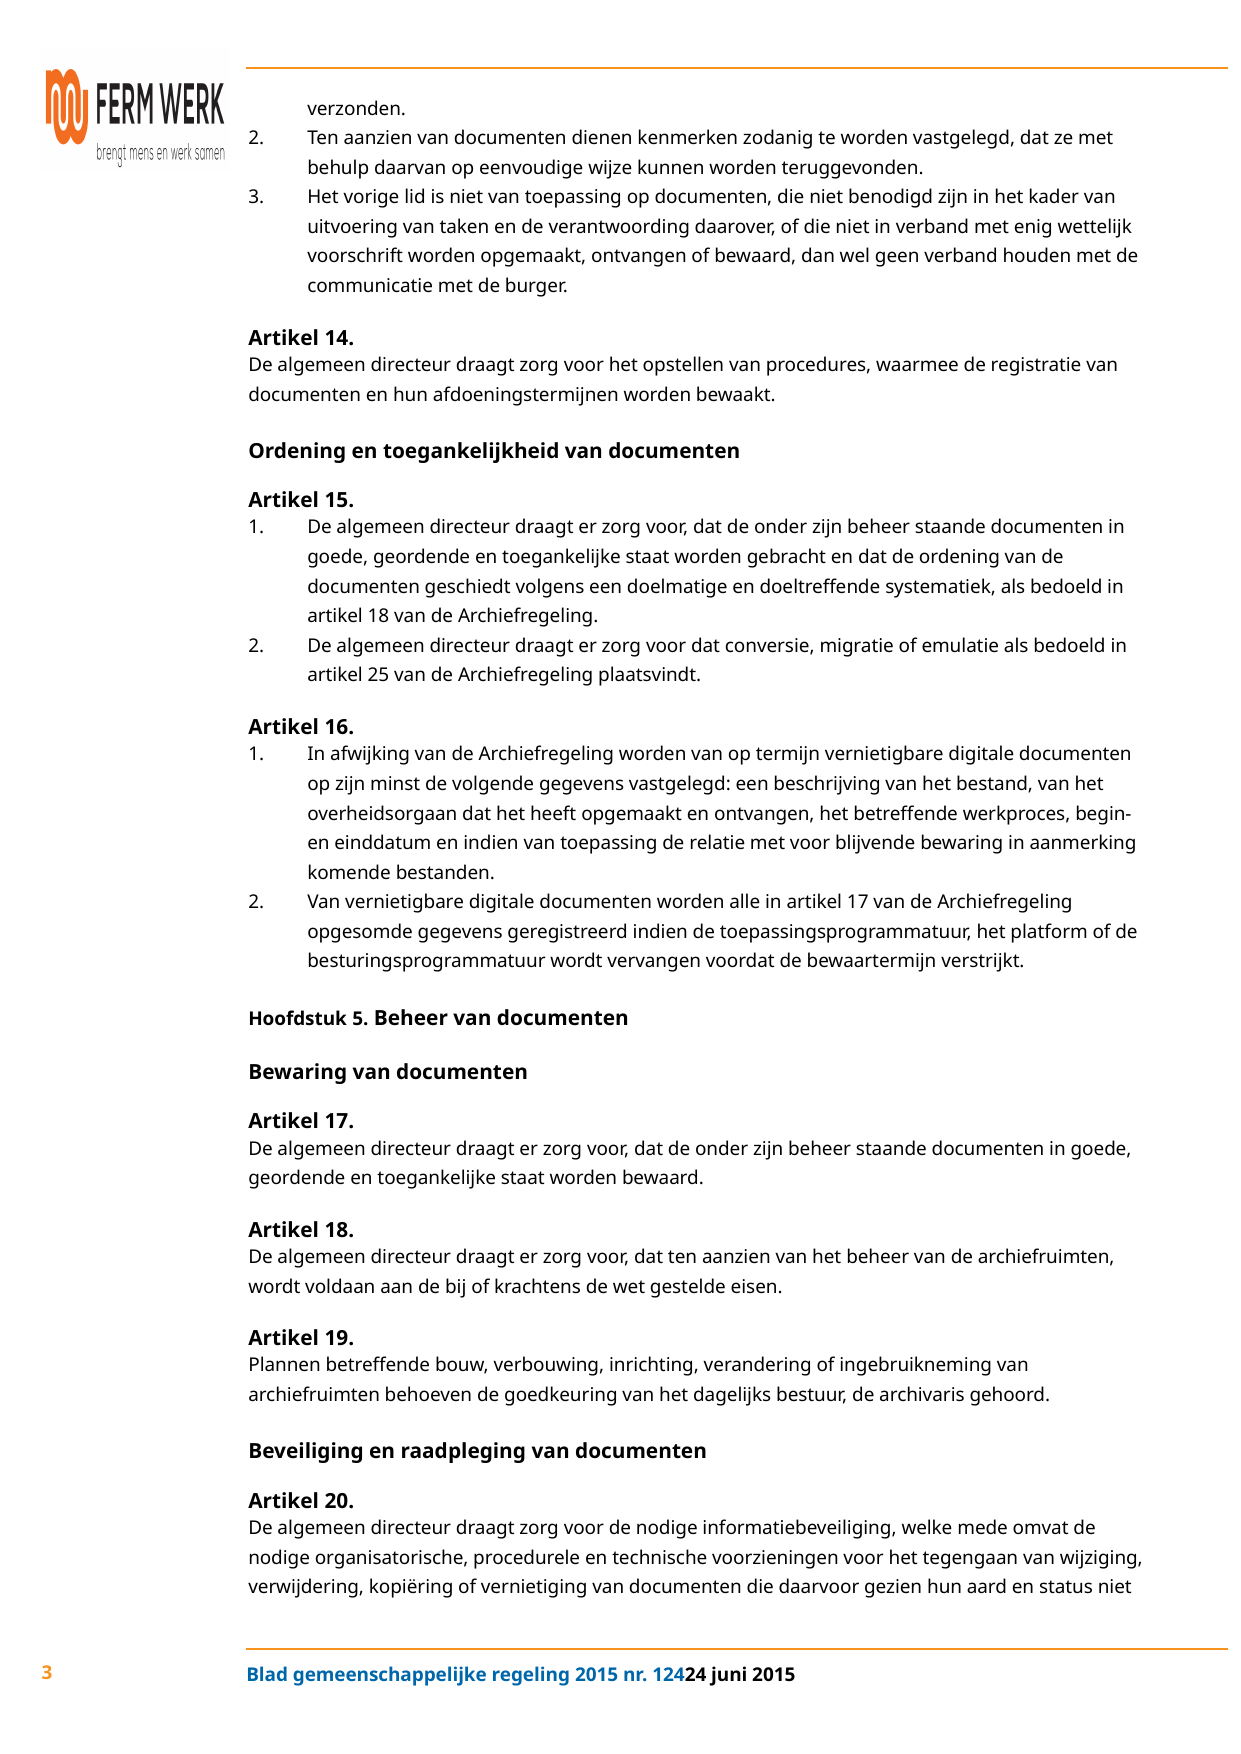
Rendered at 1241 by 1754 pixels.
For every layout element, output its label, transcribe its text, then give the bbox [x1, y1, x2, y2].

list Van vernietigbare digitale documenten worden alle in artikel 17 van de Archiefregeling opgesomde gegevens geregistreerd indien de toepassingsprogrammatuur, het platform of de besturingsprogrammatuur wordt vervangen voordat de bewaartermijn verstrijkt. [248, 888, 1152, 973]
list In afwijking van de Archiefregeling worden van op termijn vernietigbare digitale documenten op zijn minst de volgende gegevens vastgelegd: een beschrijving van het bestand, van het overheidsorgaan dat het heeft opgemaakt en ontvangen, het betreffende werkproces, begin- en einddatum en indien van toepassing de relatie met voor blijvende bewaring in aanmerking komende bestanden. [248, 741, 1152, 884]
picture [41, 47, 231, 172]
list De algemeen directeur draagt er zorg voor, dat de onder zijn beheer staande documenten in goede, geordende en toegankelijke staat worden gebracht en dat de ordening van de documenten geschiedt volgens een doelmatige en doeltreffende systematiek, als bedoeld in artikel 18 van de Archiefregeling. [248, 514, 1152, 628]
text Beveiliging en raadpleging van documenten [248, 1437, 1152, 1465]
text De algemeen directeur draagt er zorg voor, dat ten aanzien van het beheer van de archiefruimten, wordt voldaan aan de bij of krachtens de wet gestelde eisen. [248, 1243, 1152, 1298]
text De algemeen directeur draagt er zorg voor, dat de onder zijn beheer staande documenten in goede, geordende en toegankelijke staat worden bewaard. [248, 1135, 1152, 1190]
text Artikel 15. [248, 485, 1152, 514]
list Ten aanzien van documenten dienen kenmerken zodanig te worden vastgelegd, dat ze met behulp daarvan op eenvoudige wijze kunnen worden teruggevonden. [248, 124, 1152, 180]
text De algemeen directeur draagt zorg voor het opstellen van procedures, waarmee de registratie van documenten en hun afdoeningstermijnen worden bewaakt. [248, 351, 1152, 406]
text Hoofdstuk 5. Beheer van documenten [248, 1003, 1152, 1031]
text Artikel 19. [248, 1323, 1152, 1352]
list De algemeen directeur draagt er zorg voor dat conversie, migratie of emulatie als bedoeld in artikel 25 van de Archiefregeling plaatsvindt. [248, 632, 1152, 687]
list Het vorige lid is niet van toepassing op documenten, die niet benodigd zijn in het kader van uitvoering van taken en de verantwoording daarover, of die niet in verband met enig wettelijk voorschrift worden opgemaakt, ontvangen of bewaard, dan wel geen verband houden met de communicatie met de burger. [248, 183, 1152, 298]
text Artikel 14. [248, 323, 1152, 351]
text Artikel 16. [248, 712, 1152, 741]
text De algemeen directeur draagt zorg voor de nodige informatiebeveiliging, welke mede omvat de nodige organisatorische, procedurele en technische voorzieningen voor het tegengaan van wijziging, verwijdering, kopiëring of vernietiging van documenten die daarvoor gezien hun aard en status niet [248, 1514, 1152, 1599]
text Bewaring van documenten [248, 1057, 1152, 1086]
text Ordening en toegankelijkheid van documenten [248, 436, 1152, 464]
text Artikel 17. [248, 1106, 1152, 1135]
text Artikel 18. [248, 1215, 1152, 1243]
list verzonden. [248, 95, 1152, 121]
text Plannen betreffende bouw, verbouwing, inrichting, verandering of ingebruikneming van archiefruimten behoeven de goedkeuring van het dagelijks bestuur, de archivaris gehoord. [248, 1352, 1152, 1407]
text Artikel 20. [248, 1486, 1152, 1514]
